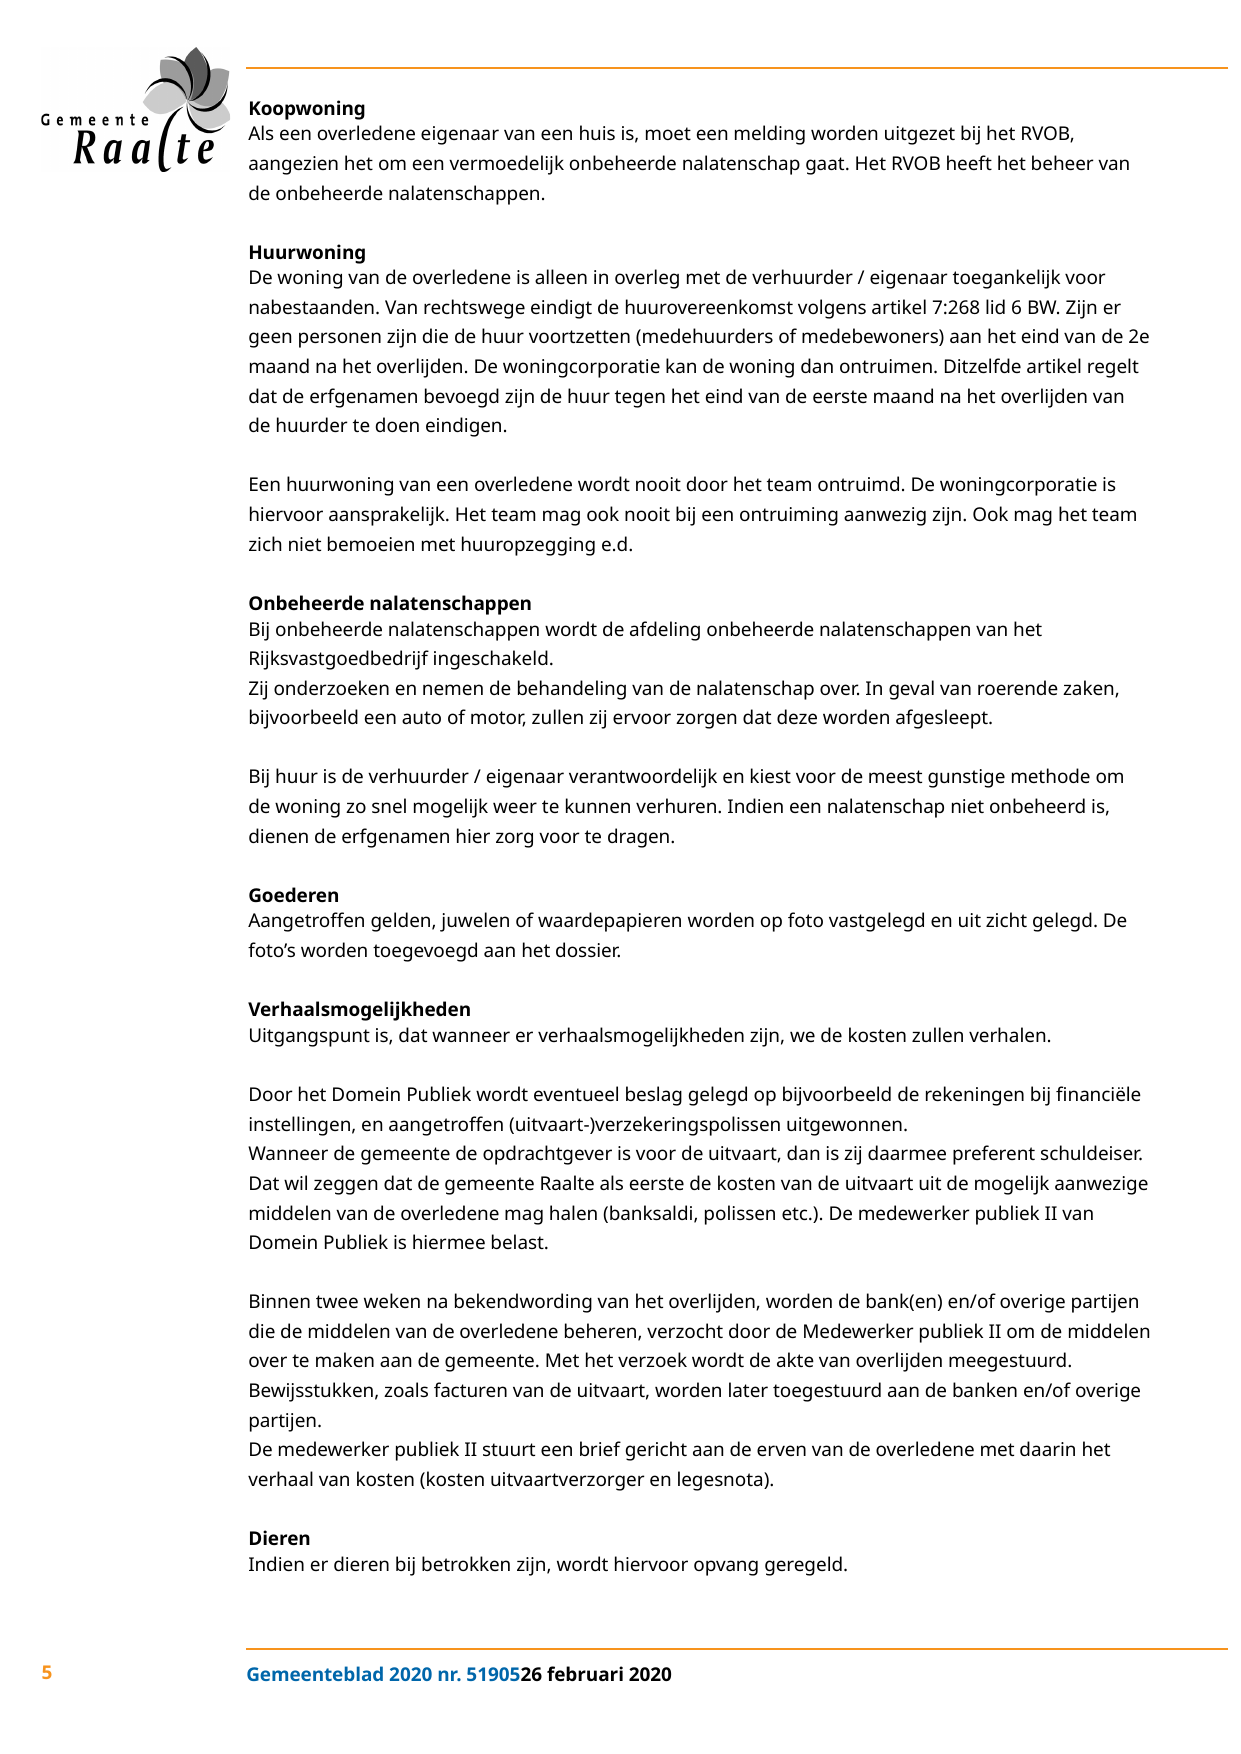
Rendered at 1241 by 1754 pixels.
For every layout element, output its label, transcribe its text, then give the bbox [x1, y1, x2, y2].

text Uitgangspunt is, dat wanneer er verhaalsmogelijkheden zijn, we de kosten zullen verhalen. [248, 1022, 1152, 1048]
text Bij huur is de verhuurder / eigenaar verantwoordelijk en kiest voor de meest gunstige methode om de woning zo snel mogelijk weer te kunnen verhuren. Indien een nalatenschap niet onbeheerd is, dienen de erfgenamen hier zorg voor te dragen. [248, 764, 1152, 848]
text Binnen twee weken na bekendwording van het overlijden, worden de bank(en) en/of overige partijen die de middelen van de overledene beheren, verzocht door de Medewerker publiek II om de middelen over te maken aan de gemeente. Met het verzoek wordt de akte van overlijden meegestuurd. Bewijsstukken, zoals facturen van de uitvaart, worden later toegestuurd aan de banken en/of overige partijen. [248, 1288, 1152, 1432]
text Verhaalsmogelijkheden [248, 996, 1152, 1022]
text Wanneer de gemeente de opdrachtgever is voor de uitvaart, dan is zij daarmee preferent schuldeiser. Dat wil zeggen dat de gemeente Raalte als eerste de kosten van de uitvaart uit de mogelijk aanwezige middelen van de overledene mag halen (banksaldi, polissen etc.). De medewerker publiek II van Domein Publiek is hiermee belast. [248, 1141, 1152, 1255]
text De woning van de overledene is alleen in overleg met de verhuurder / eigenaar toegankelijk voor nabestaanden. Van rechtswege eindigt de huurovereenkomst volgens artikel 7:268 lid 6 BW. Zijn er geen personen zijn die de huur voortzetten (medehuurders of medebewoners) aan het eind van de 2e maand na het overlijden. De woningcorporatie kan de woning dan ontruimen. Ditzelfde artikel regelt dat de erfgenamen bevoegd zijn de huur tegen het eind van de eerste maand na het overlijden van de huurder te doen eindigen. [248, 264, 1152, 438]
text Indien er dieren bij betrokken zijn, wordt hiervoor opvang geregeld. [248, 1551, 1152, 1577]
text Een huurwoning van een overledene wordt nooit door het team ontruimd. De woningcorporatie is hiervoor aansprakelijk. Het team mag ook nooit bij een ontruiming aanwezig zijn. Ook mag het team zich niet bemoeien met huuropzegging e.d. [248, 472, 1152, 557]
text Als een overledene eigenaar van een huis is, moet een melding worden uitgezet bij het RVOB, aangezien het om een vermoedelijk onbeheerde nalatenschap gaat. Het RVOB heeft het beheer van de onbeheerde nalatenschappen. [248, 121, 1152, 205]
text Koopwoning [248, 95, 1152, 121]
text Dieren [248, 1525, 1152, 1551]
text Onbeheerde nalatenschappen [248, 590, 1152, 616]
text Aangetroffen gelden, juwelen of waardepapieren worden op foto vastgelegd en uit zicht gelegd. De foto’s worden toegevoegd aan het dossier. [248, 908, 1152, 963]
text Bij onbeheerde nalatenschappen wordt de afdeling onbeheerde nalatenschappen van het Rijksvastgoedbedrijf ingeschakeld. [248, 616, 1152, 671]
text Door het Domein Publiek wordt eventueel beslag gelegd op bijvoorbeeld de rekeningen bij financiële instellingen, en aangetroffen (uitvaart-)verzekeringspolissen uitgewonnen. [248, 1081, 1152, 1137]
text Huurwoning [248, 239, 1152, 264]
text Goederen [248, 882, 1152, 908]
text Zij onderzoeken en nemen de behandeling van de nalatenschap over. In geval van roerende zaken, bijvoorbeeld een auto of motor, zullen zij ervoor zorgen dat deze worden afgesleept. [248, 675, 1152, 730]
text De medewerker publiek II stuurt een brief gericht aan de erven van de overledene met daarin het verhaal van kosten (kosten uitvaartverzorger en legesnota). [248, 1436, 1152, 1492]
picture [41, 47, 231, 172]
